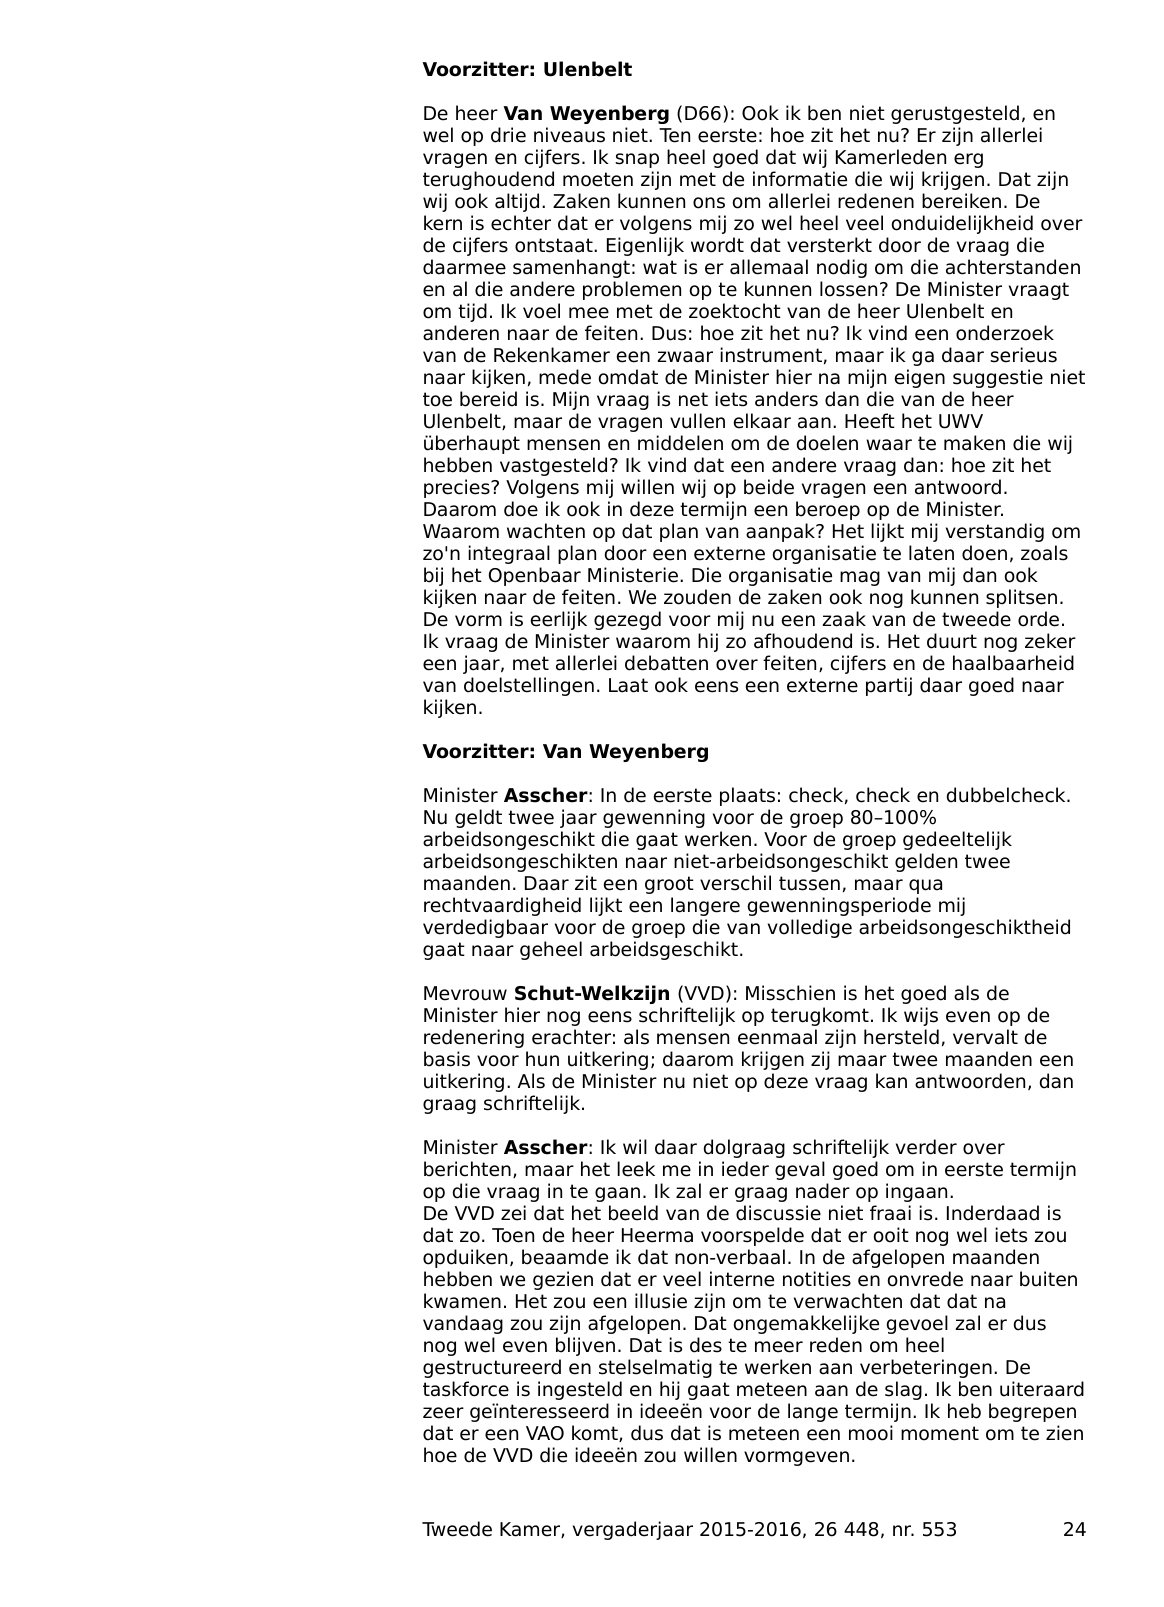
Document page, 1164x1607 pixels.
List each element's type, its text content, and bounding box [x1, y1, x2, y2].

text De heer Van Weyenberg (D66): Ook ik ben niet gerustgesteld, en wel op drie niveaus niet. Ten eerste: hoe zit het nu? Er zijn allerlei vragen en cijfers. Ik snap heel goed dat wij Kamerleden erg terughoudend moeten zijn met de informatie die wij krijgen. Dat zijn wij ook altijd. Zaken kunnen ons om allerlei redenen bereiken. De kern is echter dat er volgens mij zo wel heel veel onduidelijkheid over de cijfers ontstaat. Eigenlijk wordt dat versterkt door de vraag die daarmee samenhangt: wat is er allemaal nodig om die achterstanden en al die andere problemen op te kunnen lossen? De Minister vraagt om tijd. Ik voel mee met de zoektocht van de heer Ulenbelt en anderen naar de feiten. Dus: hoe zit het nu? Ik vind een onderzoek van de Rekenkamer een zwaar instrument, maar ik ga daar serieus naar kijken, mede omdat de Minister hier na mijn eigen suggestie niet toe bereid is. Mijn vraag is net iets anders dan die van de heer Ulenbelt, maar de vragen vullen elkaar aan. Heeft het UWV überhaupt mensen en middelen om de doelen waar te maken die wij hebben vastgesteld? Ik vind dat een andere vraag dan: hoe zit het precies? Volgens mij willen wij op beide vragen een antwoord. Daarom doe ik ook in deze termijn een beroep op de Minister. Waarom wachten op dat plan van aanpak? Het lijkt mij verstandig om zo'n integraal plan door een externe organisatie te laten doen, zoals bij het Openbaar Ministerie. Die organisatie mag van mij dan ook kijken naar de feiten. We zouden de zaken ook nog kunnen splitsen. De vorm is eerlijk gezegd voor mij nu een zaak van de tweede orde. Ik vraag de Minister waarom hij zo afhoudend is. Het duurt nog zeker een jaar, met allerlei debatten over feiten, cijfers en de haalbaarheid van doelstellingen. Laat ook eens een externe partij daar goed naar kijken. [422, 103, 1087, 719]
subtitle Voorzitter: Ulenbelt [422, 59, 1087, 81]
text Minister Asscher: Ik wil daar dolgraag schriftelijk verder over berichten, maar het leek me in ieder geval goed om in eerste termijn op die vraag in te gaan. Ik zal er graag nader op ingaan. [422, 1137, 1087, 1203]
text Minister Asscher: In de eerste plaats: check, check en dubbelcheck. Nu geldt twee jaar gewenning voor de groep 80–100% arbeidsongeschikt die gaat werken. Voor de groep gedeeltelijk arbeidsongeschikten naar niet-arbeidsongeschikt gelden twee maanden. Daar zit een groot verschil tussen, maar qua rechtvaardigheid lijkt een langere gewenningsperiode mij verdedigbaar voor de groep die van volledige arbeidsongeschiktheid gaat naar geheel arbeidsgeschikt. [422, 785, 1087, 961]
subtitle Voorzitter: Van Weyenberg [422, 741, 1087, 763]
text Mevrouw Schut-Welkzijn (VVD): Misschien is het goed als de Minister hier nog eens schriftelijk op terugkomt. Ik wijs even op de redenering erachter: als mensen eenmaal zijn hersteld, vervalt de basis voor hun uitkering; daarom krijgen zij maar twee maanden een uitkering. Als de Minister nu niet op deze vraag kan antwoorden, dan graag schriftelijk. [422, 983, 1087, 1115]
text De VVD zei dat het beeld van de discussie niet fraai is. Inderdaad is dat zo. Toen de heer Heerma voorspelde dat er ooit nog wel iets zou opduiken, beaamde ik dat non-verbaal. In de afgelopen maanden hebben we gezien dat er veel interne notities en onvrede naar buiten kwamen. Het zou een illusie zijn om te verwachten dat dat na vandaag zou zijn afgelopen. Dat ongemakkelijke gevoel zal er dus nog wel even blijven. Dat is des te meer reden om heel gestructureerd en stelselmatig te werken aan verbeteringen. De taskforce is ingesteld en hij gaat meteen aan de slag. Ik ben uiteraard zeer geïnteresseerd in ideeën voor de lange termijn. Ik heb begrepen dat er een VAO komt, dus dat is meteen een mooi moment om te zien hoe de VVD die ideeën zou willen vormgeven. [422, 1203, 1087, 1467]
